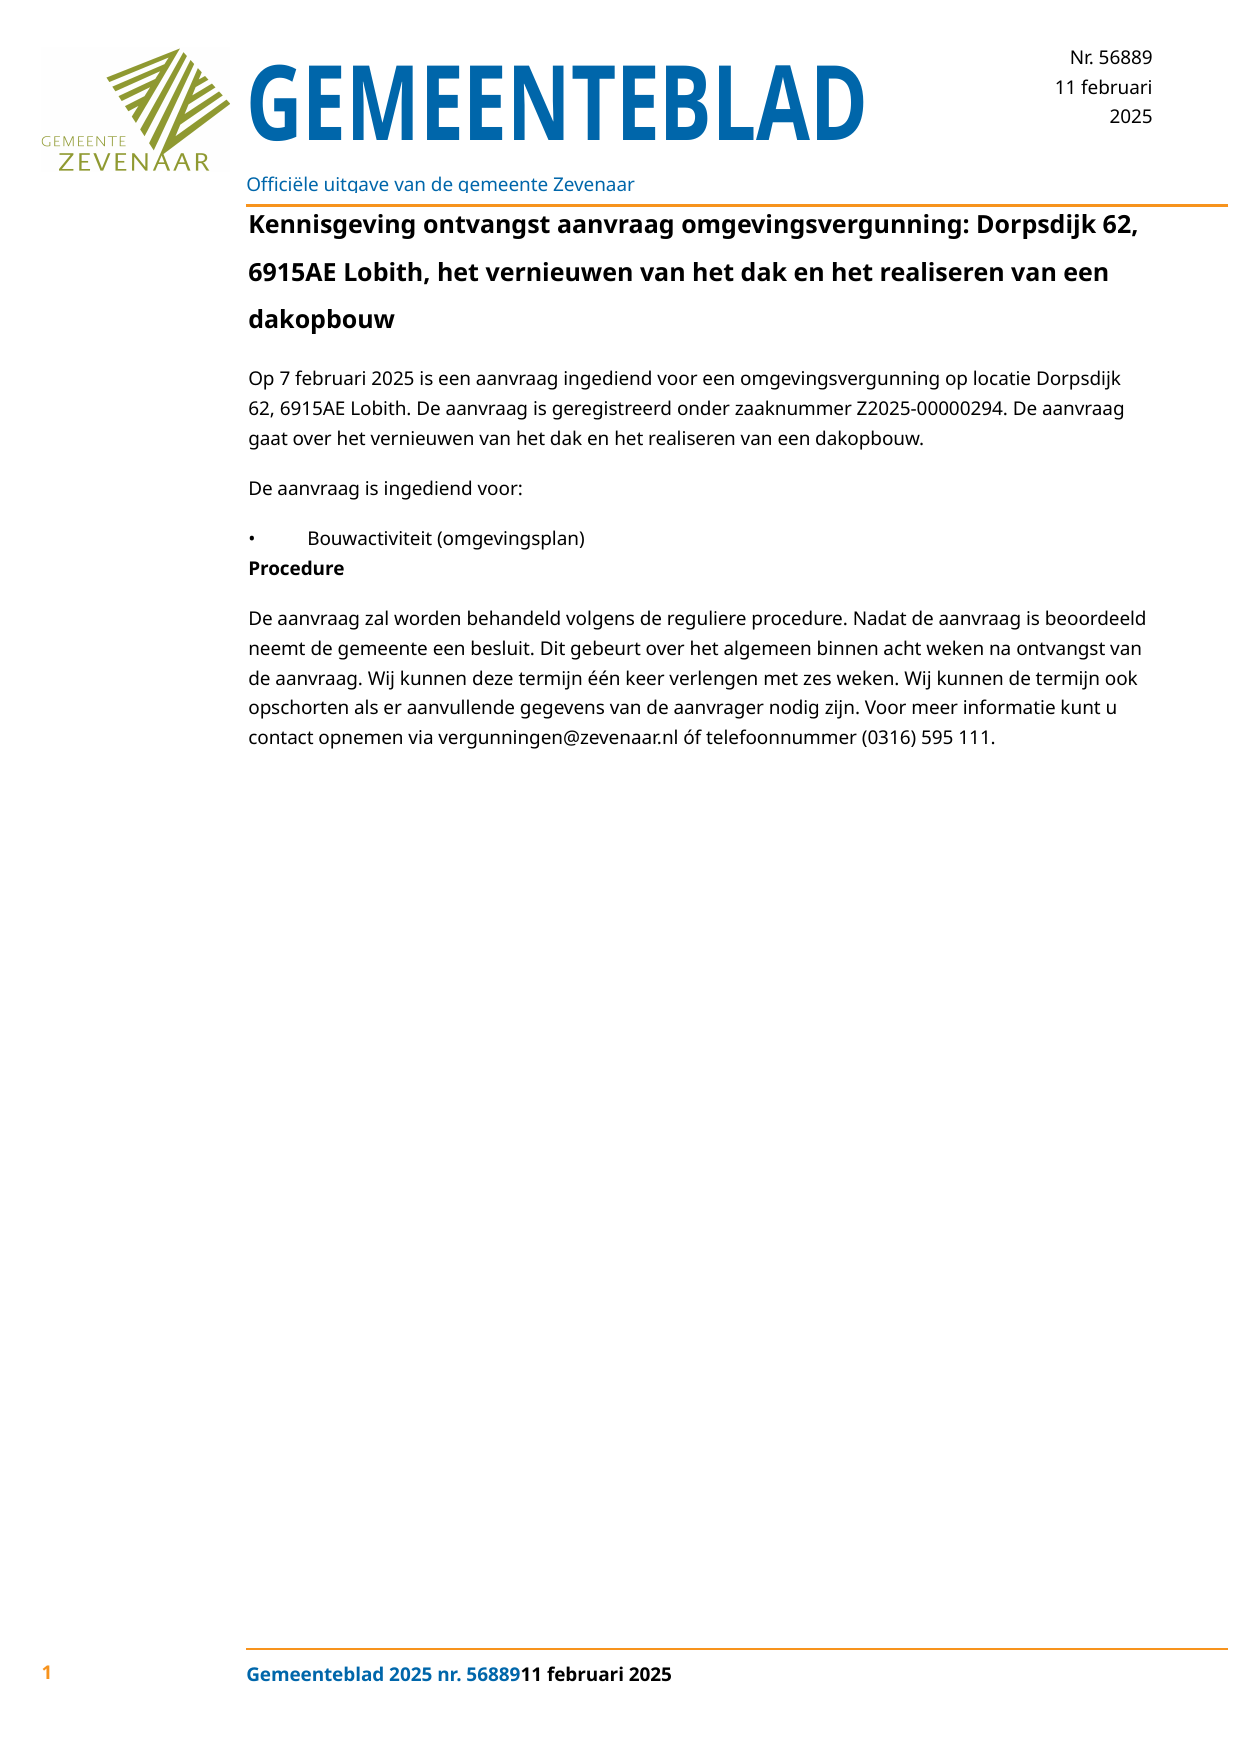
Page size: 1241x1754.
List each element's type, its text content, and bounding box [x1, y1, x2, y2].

text Procedure [248, 555, 1152, 581]
list Bouwactiviteit (omgevingsplan) [248, 526, 1152, 551]
text De aanvraag is ingediend voor: [248, 475, 1152, 501]
picture [41, 47, 231, 172]
text Kennisgeving ontvangst aanvraag omgevingsvergunning: Dorpsdijk 62, 6915AE Lobith, het vernieuwen van het dak en het realiseren van een dakopbouw [248, 207, 1152, 336]
text De aanvraag zal worden behandeld volgens de reguliere procedure. Nadat de aanvraag is beoordeeld neemt de gemeente een besluit. Dit gebeurt over het algemeen binnen acht weken na ontvangst van de aanvraag. Wij kunnen deze termijn één keer verlengen met zes weken. Wij kunnen de termijn ook opschorten als er aanvullende gegevens van de aanvrager nodig zijn. Voor meer informatie kunt u contact opnemen via vergunningen@zevenaar.nl óf telefoonnummer (0316) 595 111. [248, 606, 1152, 749]
text Op 7 februari 2025 is een aanvraag ingediend voor een omgevingsvergunning op locatie Dorpsdijk 62, 6915AE Lobith. De aanvraag is geregistreerd onder zaaknummer Z2025-00000294. De aanvraag gaat over het vernieuwen van het dak en het realiseren van een dakopbouw. [248, 366, 1152, 450]
